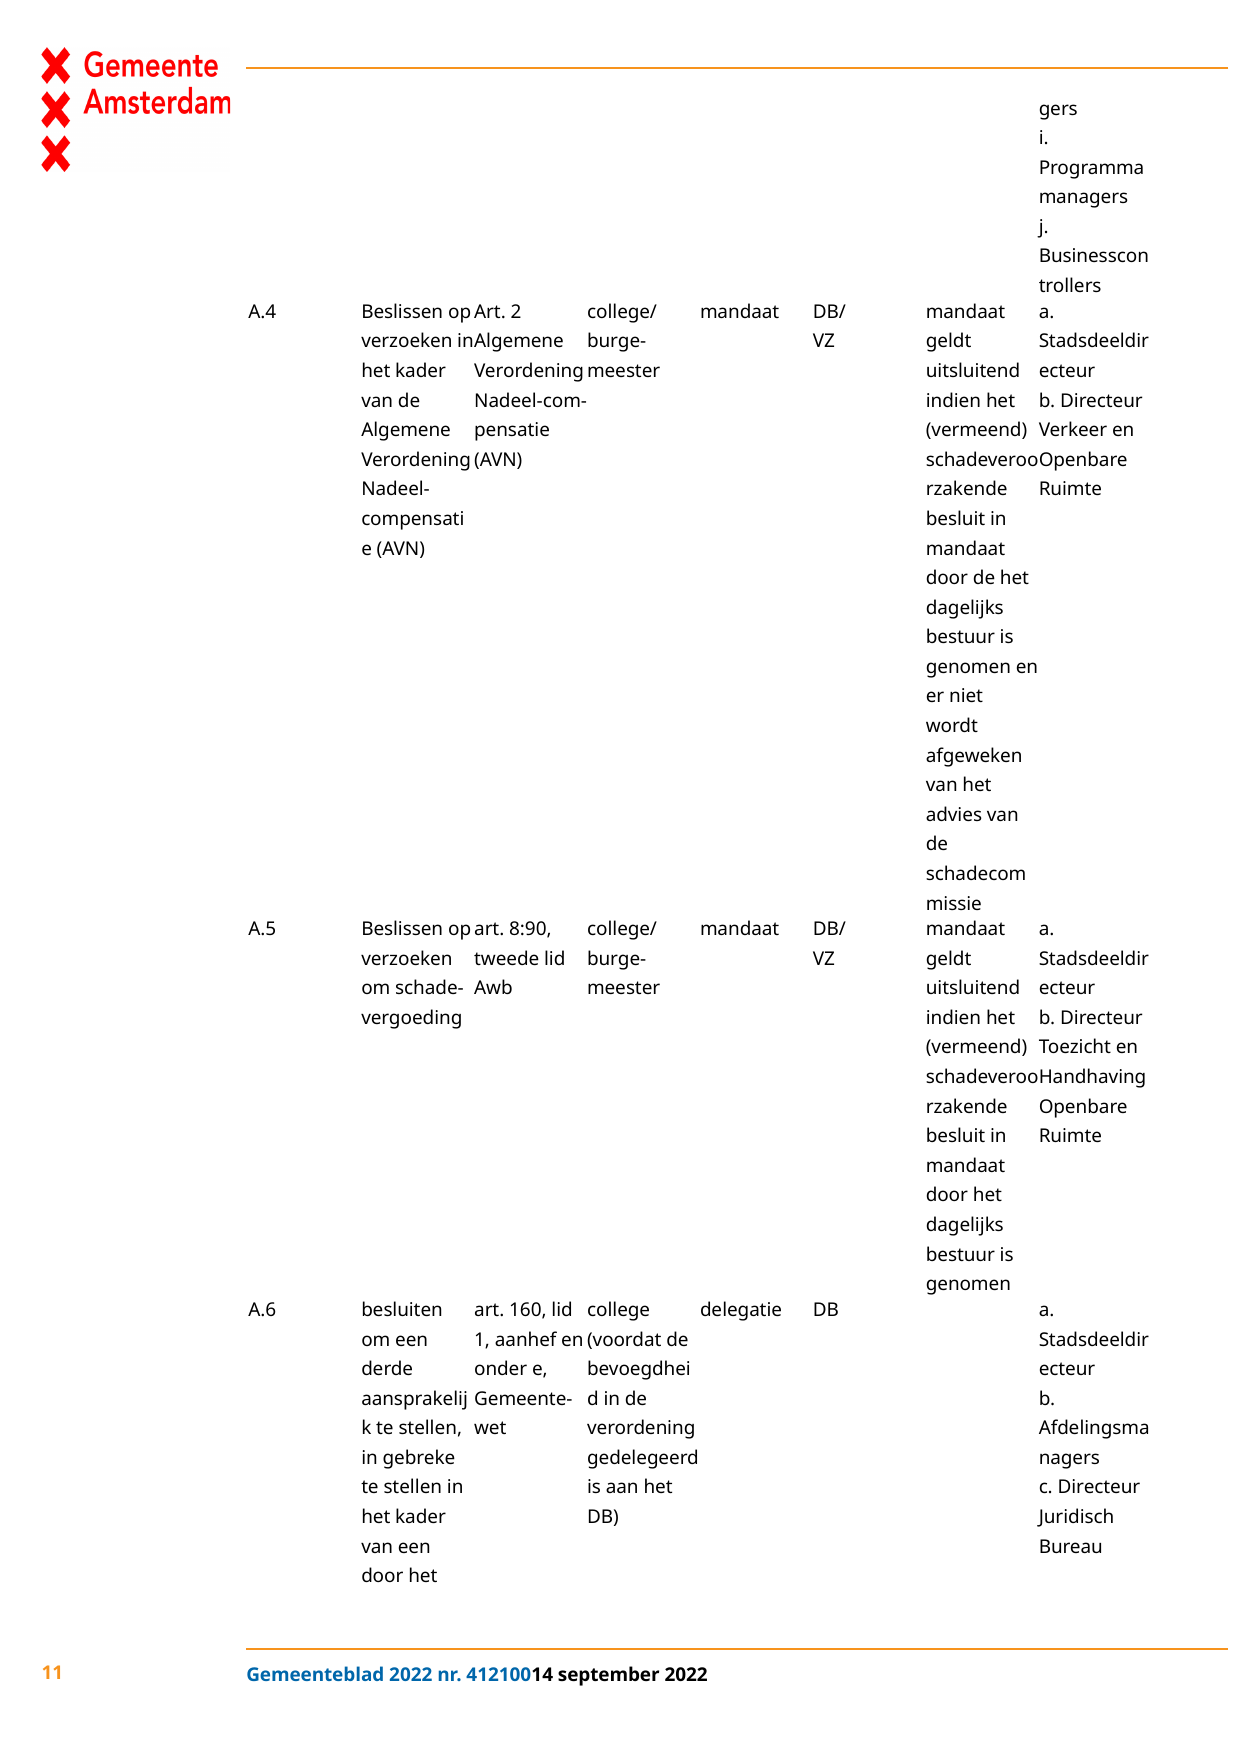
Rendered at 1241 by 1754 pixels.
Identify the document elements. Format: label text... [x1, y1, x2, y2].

table_cell DB [813, 1296, 926, 1588]
table_cell mandaat geldt uitsluitend indien het (vermeend) schadeveroorzakende besluit in mandaat door het dagelijks bestuur is genomen [926, 915, 1038, 1296]
table_cell [926, 95, 1038, 298]
picture [41, 47, 231, 172]
table_cell art. 8:90, tweede lid Awb [474, 915, 587, 1296]
table_cell Beslissen op verzoeken in het kader van de Algemene Verordening Nadeel-compensatie (AVN) [361, 298, 474, 915]
table_cell mandaat [700, 298, 813, 915]
table_cell A.5 [248, 915, 361, 1296]
table_cell A.4 [248, 298, 361, 915]
table_cell college/ burge-meester [587, 915, 700, 1296]
table_cell delegatie [700, 1296, 813, 1588]
table_cell [587, 95, 700, 298]
table_cell [926, 1296, 1038, 1588]
table_cell mandaat [700, 915, 813, 1296]
table_cell [813, 95, 926, 298]
table_cell [248, 95, 361, 298]
table_cell a. Stadsdeeldirecteur b. Directeur Toezicht en Handhaving Openbare Ruimte [1039, 915, 1152, 1296]
table_cell besluiten om een derde aansprakelijk te stellen, in gebreke te stellen in het kader van een door het [361, 1296, 474, 1588]
table_cell Art. 2 Algemene Verordening Nadeel-com-pensatie (AVN) [474, 298, 587, 915]
table_cell art. 160, lid 1, aanhef en onder e, Gemeente-wet [474, 1296, 587, 1588]
table_cell a. Stadsdeeldirecteur b. Directeur Verkeer en Openbare Ruimte [1039, 298, 1152, 915]
table_cell [361, 95, 474, 298]
table_cell Beslissen op verzoeken om schade-vergoeding [361, 915, 474, 1296]
table_cell DB/ VZ [813, 915, 926, 1296]
table_cell college/ burge-meester [587, 298, 700, 915]
table_cell [474, 95, 587, 298]
table_cell A.6 [248, 1296, 361, 1588]
table_cell gers i. Programmamanagers j. Businesscontrollers [1039, 95, 1152, 298]
table_cell college (voordat de bevoegdheid in de verordening gedelegeerd is aan het DB) [587, 1296, 700, 1588]
table_cell DB/ VZ [813, 298, 926, 915]
table_cell a. Stadsdeeldirecteur b. Afdelingsmanagers c. Directeur Juridisch Bureau [1039, 1296, 1152, 1588]
table_cell mandaat geldt uitsluitend indien het (vermeend) schadeveroorzakende besluit in mandaat door de het dagelijks bestuur is genomen en er niet wordt afgeweken van het advies van de schadecommissie [926, 298, 1038, 915]
table_cell [700, 95, 813, 298]
